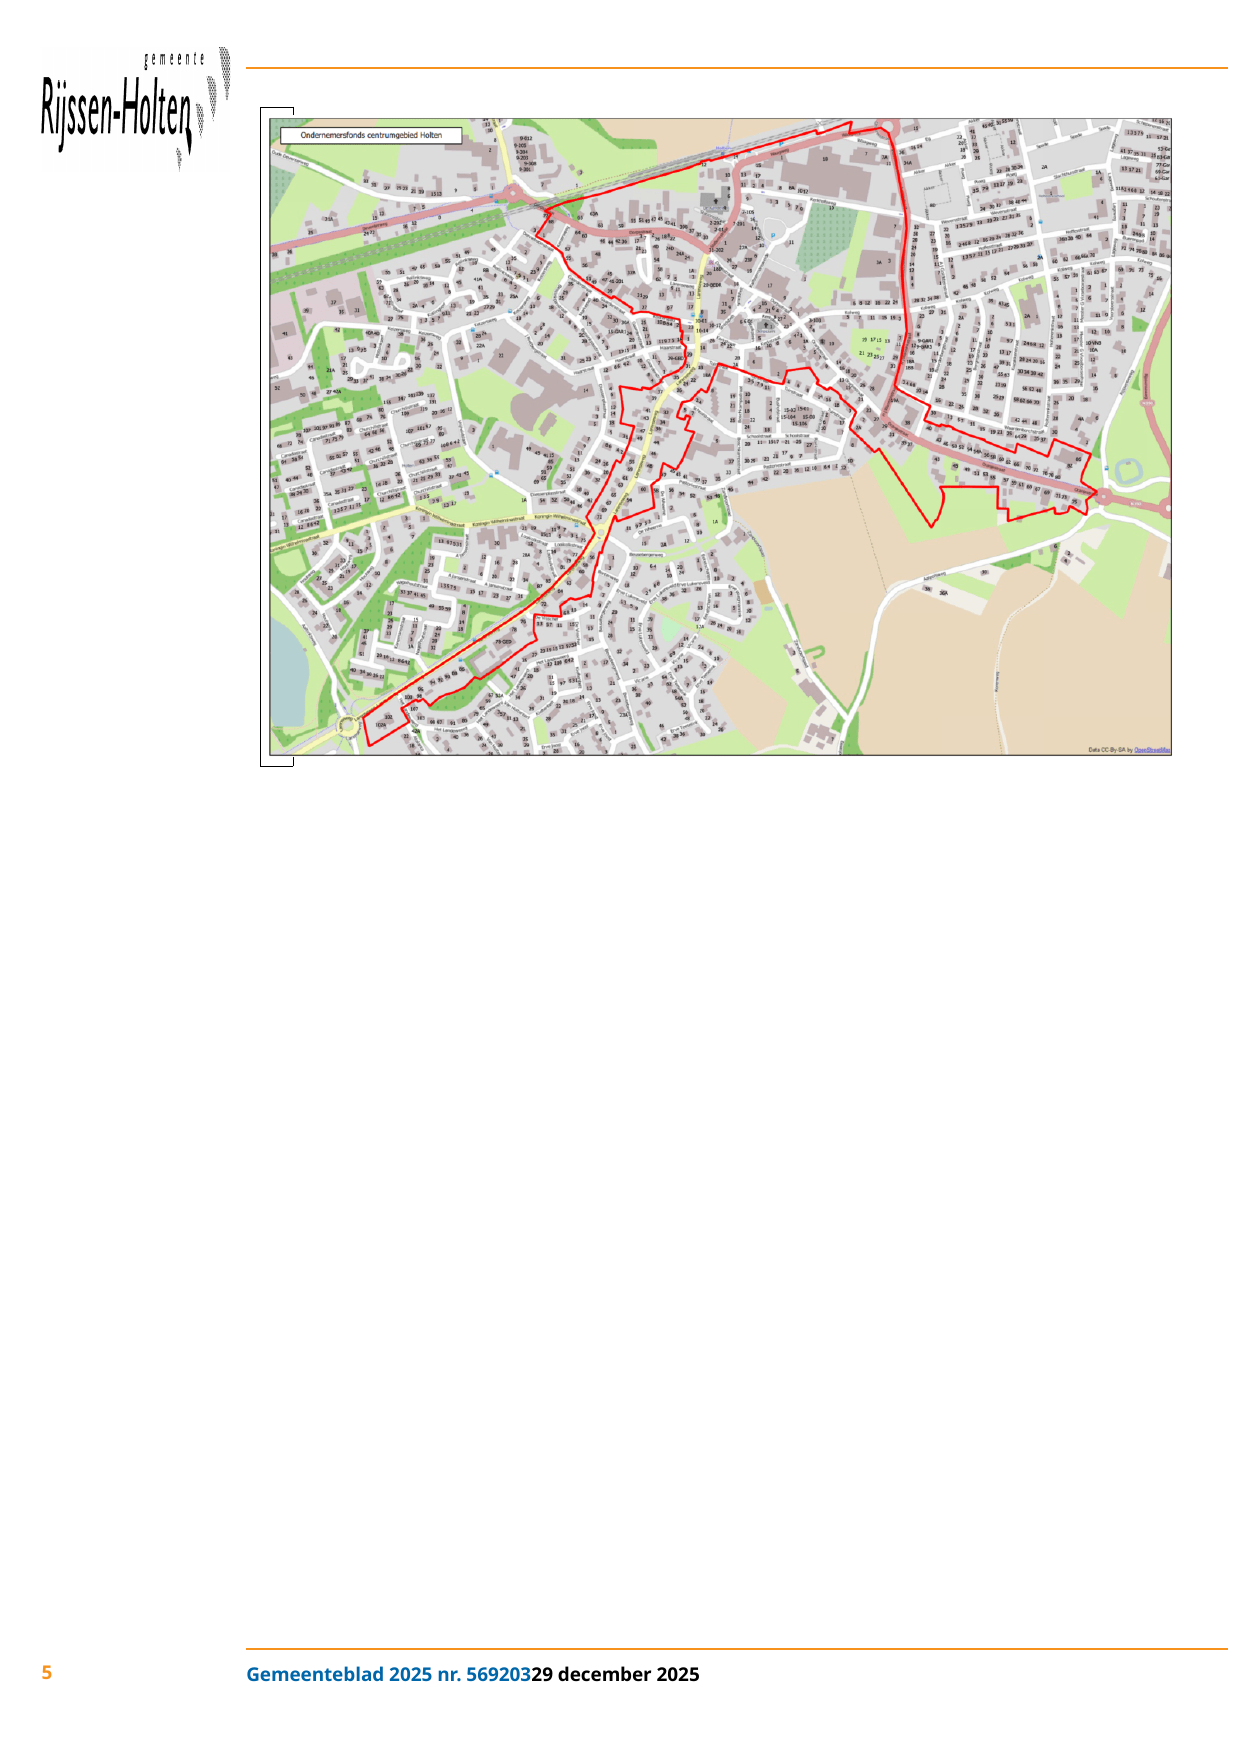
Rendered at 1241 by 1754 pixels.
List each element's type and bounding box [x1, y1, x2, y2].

picture [268, 115, 1173, 757]
picture [41, 47, 231, 172]
